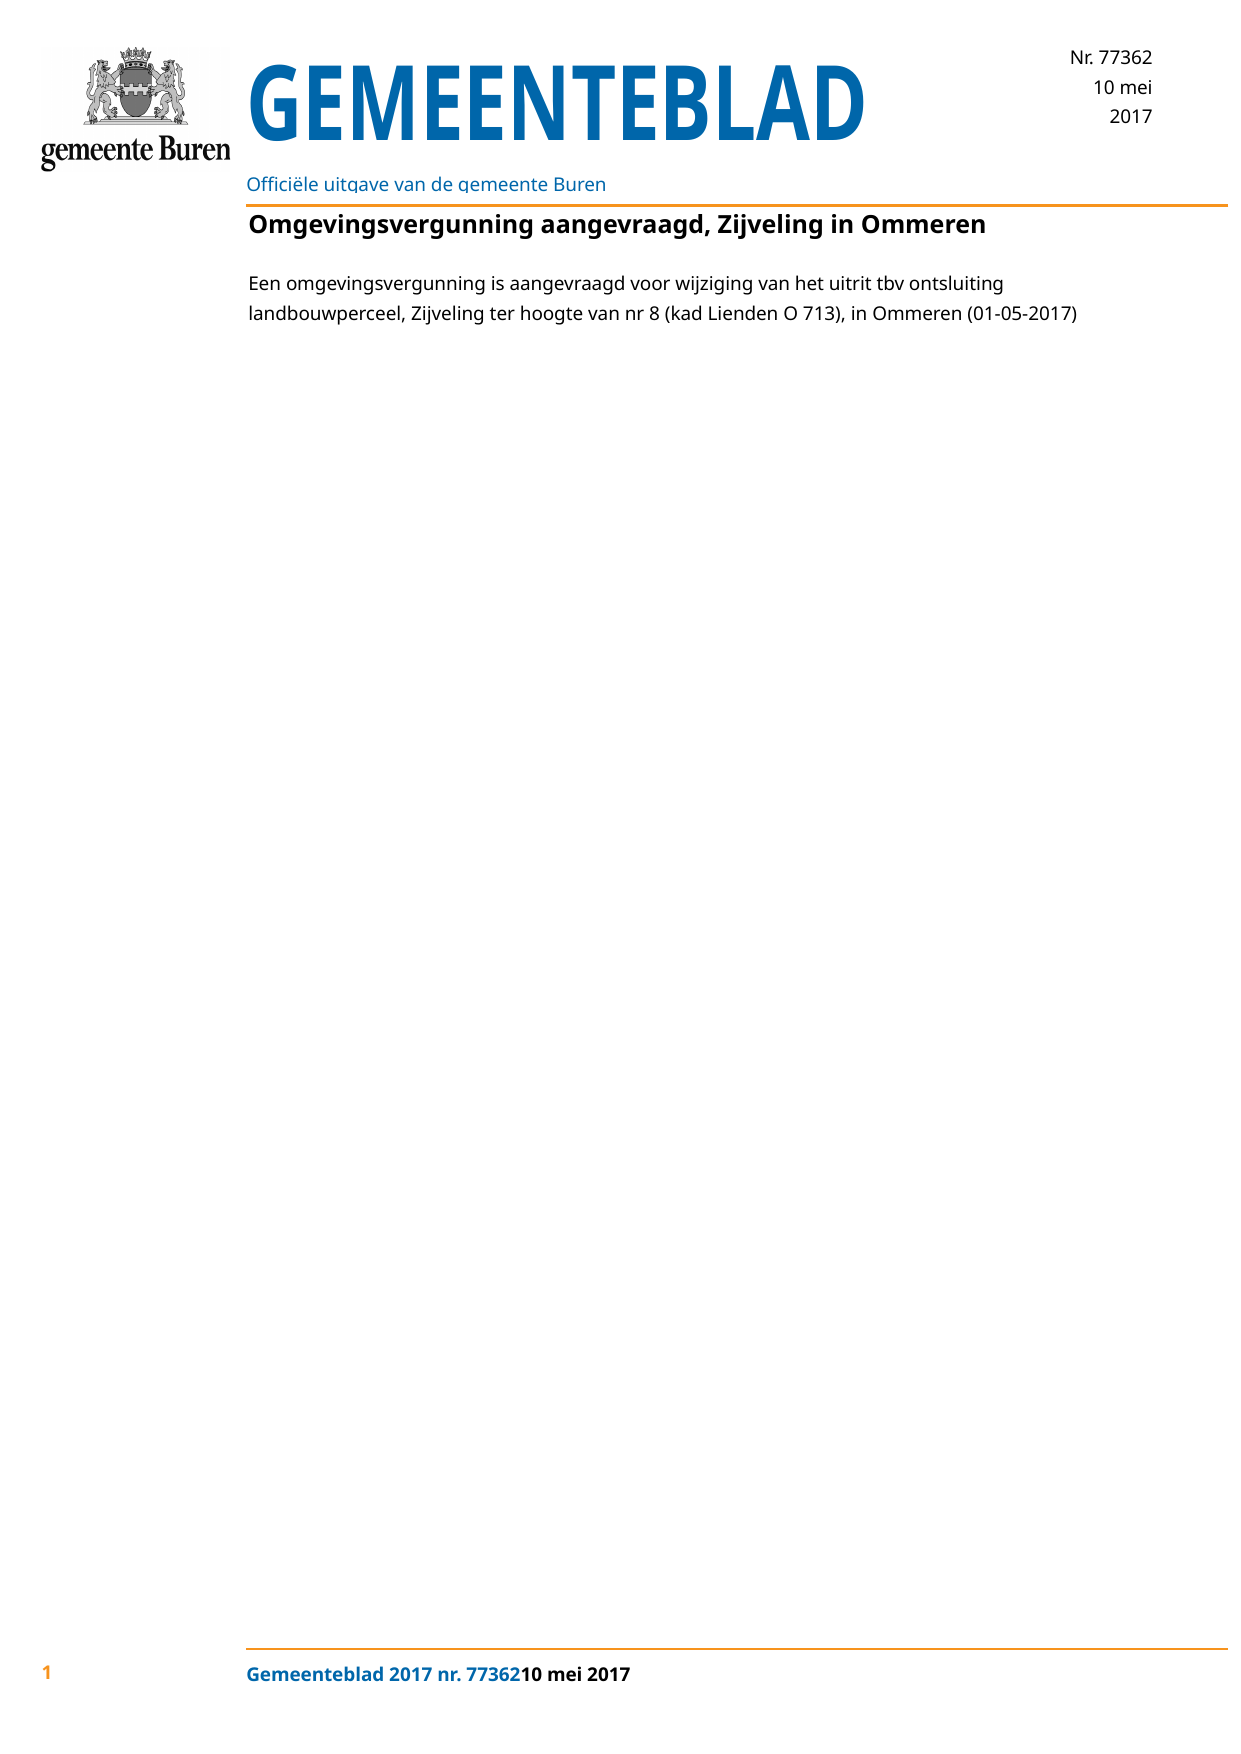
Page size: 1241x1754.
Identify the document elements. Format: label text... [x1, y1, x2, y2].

text Omgevingsvergunning aangevraagd, Zijveling in Ommeren [248, 207, 1152, 241]
picture [41, 47, 231, 172]
text Een omgevingsvergunning is aangevraagd voor wijziging van het uitrit tbv ontsluiting landbouwperceel, Zijveling ter hoogte van nr 8 (kad Lienden O 713), in Ommeren (01-05-2017) [248, 270, 1152, 326]
